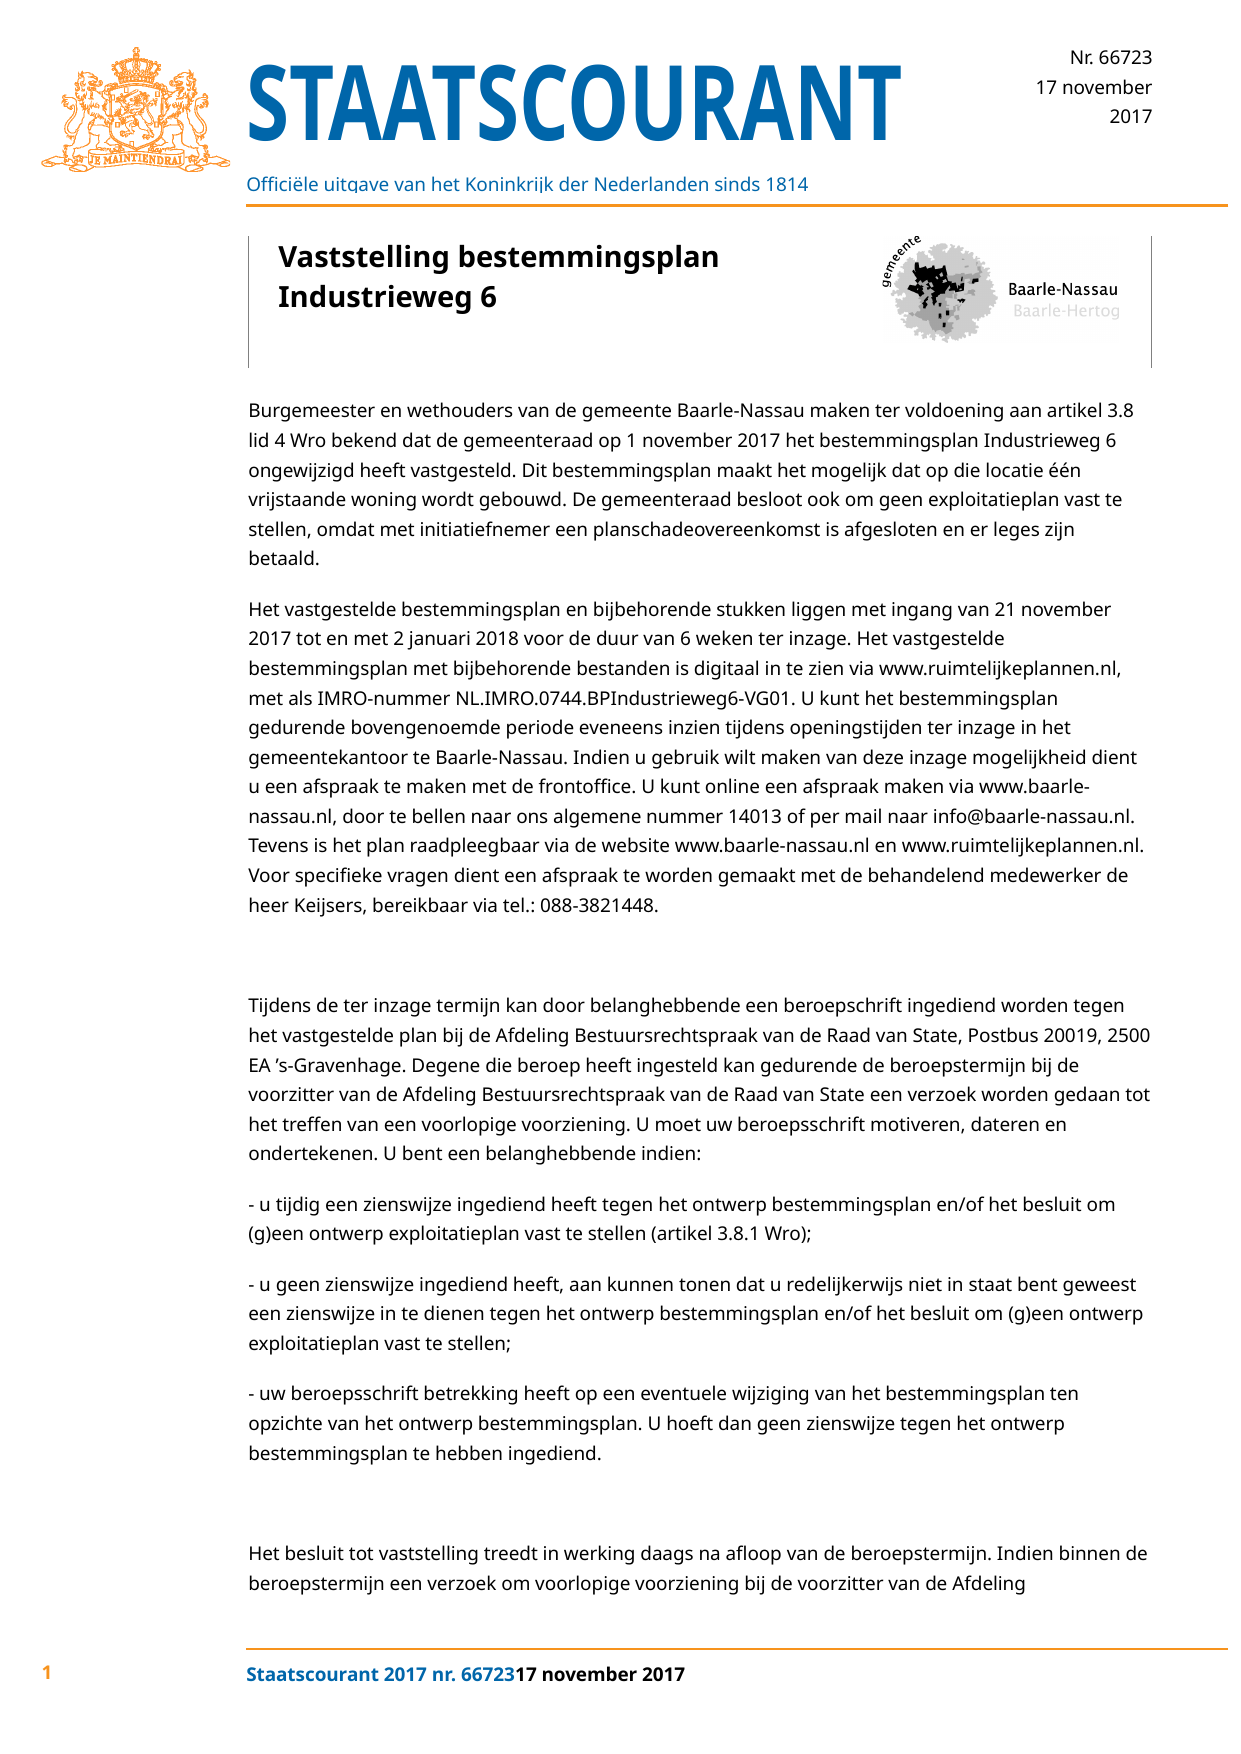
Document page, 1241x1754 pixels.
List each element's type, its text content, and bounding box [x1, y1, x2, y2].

table_header [1119, 236, 1151, 342]
text - u tijdig een zienswijze ingediend heeft tegen het ontwerp bestemmingsplan en/of het besluit om (g)een ontwerp exploitatieplan vast te stellen (artikel 3.8.1 Wro); [248, 1191, 1152, 1246]
picture [41, 47, 231, 172]
text Tijdens de ter inzage termijn kan door belanghebbende een beroepschrift ingediend worden tegen het vastgestelde plan bij de Afdeling Bestuursrechtspraak van de Raad van State, Postbus 20019, 2500 EA ’s-Gravenhage. Degene die beroep heeft ingesteld kan gedurende de beroepstermijn bij de voorzitter van de Afdeling Bestuursrechtspraak van de Raad van State een verzoek worden gedaan tot het treffen van een voorlopige voorziening. U moet uw beroepsschrift motiveren, dateren en ondertekenen. U bent een belanghebbende indien: [248, 993, 1152, 1166]
table_header [850, 236, 882, 342]
table_header Vaststelling bestemmingsplan Industrieweg 6 [249, 236, 850, 368]
picture [882, 236, 1119, 343]
text - uw beroepsschrift betrekking heeft op een eventuele wijziging van het bestemmingsplan ten opzichte van het ontwerp bestemmingsplan. U hoeft dan geen zienswijze tegen het ontwerp bestemmingsplan te hebben ingediend. [248, 1381, 1152, 1466]
text - u geen zienswijze ingediend heeft, aan kunnen tonen dat u redelijkerwijs niet in staat bent geweest een zienswijze in te dienen tegen het ontwerp bestemmingsplan en/of het besluit om (g)een ontwerp exploitatieplan vast te stellen; [248, 1271, 1152, 1356]
table_header [850, 343, 1151, 368]
text Het besluit tot vaststelling treedt in werking daags na afloop van de beroepstermijn. Indien binnen de beroepstermijn een verzoek om voorlopige voorziening bij de voorzitter van de Afdeling [248, 1541, 1152, 1596]
text Het vastgestelde bestemmingsplan en bijbehorende stukken liggen met ingang van 21 november 2017 tot en met 2 januari 2018 voor de duur van 6 weken ter inzage. Het vastgestelde bestemmingsplan met bijbehorende bestanden is digitaal in te zien via www.ruimtelijkeplannen.nl, met als IMRO-nummer NL.IMRO.0744.BPIndustrieweg6-VG01. U kunt het bestemmingsplan gedurende bovengenoemde periode eveneens inzien tijdens openingstijden ter inzage in het gemeentekantoor te Baarle-Nassau. Indien u gebruik wilt maken van deze inzage mogelijkheid dient u een afspraak te maken met de frontoffice. U kunt online een afspraak maken via www.baarle-nassau.nl, door te bellen naar ons algemene nummer 14013 of per mail naar info@baarle-nassau.nl. Tevens is het plan raadpleegbaar via de website www.baarle-nassau.nl en www.ruimtelijkeplannen.nl. Voor specifieke vragen dient een afspraak te worden gemaakt met de behandelend medewerker de heer Keijsers, bereikbaar via tel.: 088-3821448. [248, 596, 1152, 918]
text Burgemeester en wethouders van de gemeente Baarle-Nassau maken ter voldoening aan artikel 3.8 lid 4 Wro bekend dat de gemeenteraad op 1 november 2017 het bestemmingsplan Industrieweg 6 ongewijzigd heeft vastgesteld. Dit bestemmingsplan maakt het mogelijk dat op die locatie één vrijstaande woning wordt gebouwd. De gemeenteraad besloot ook om geen exploitatieplan vast te stellen, omdat met initiatiefnemer een planschadeovereenkomst is afgesloten en er leges zijn betaald. [248, 398, 1152, 571]
